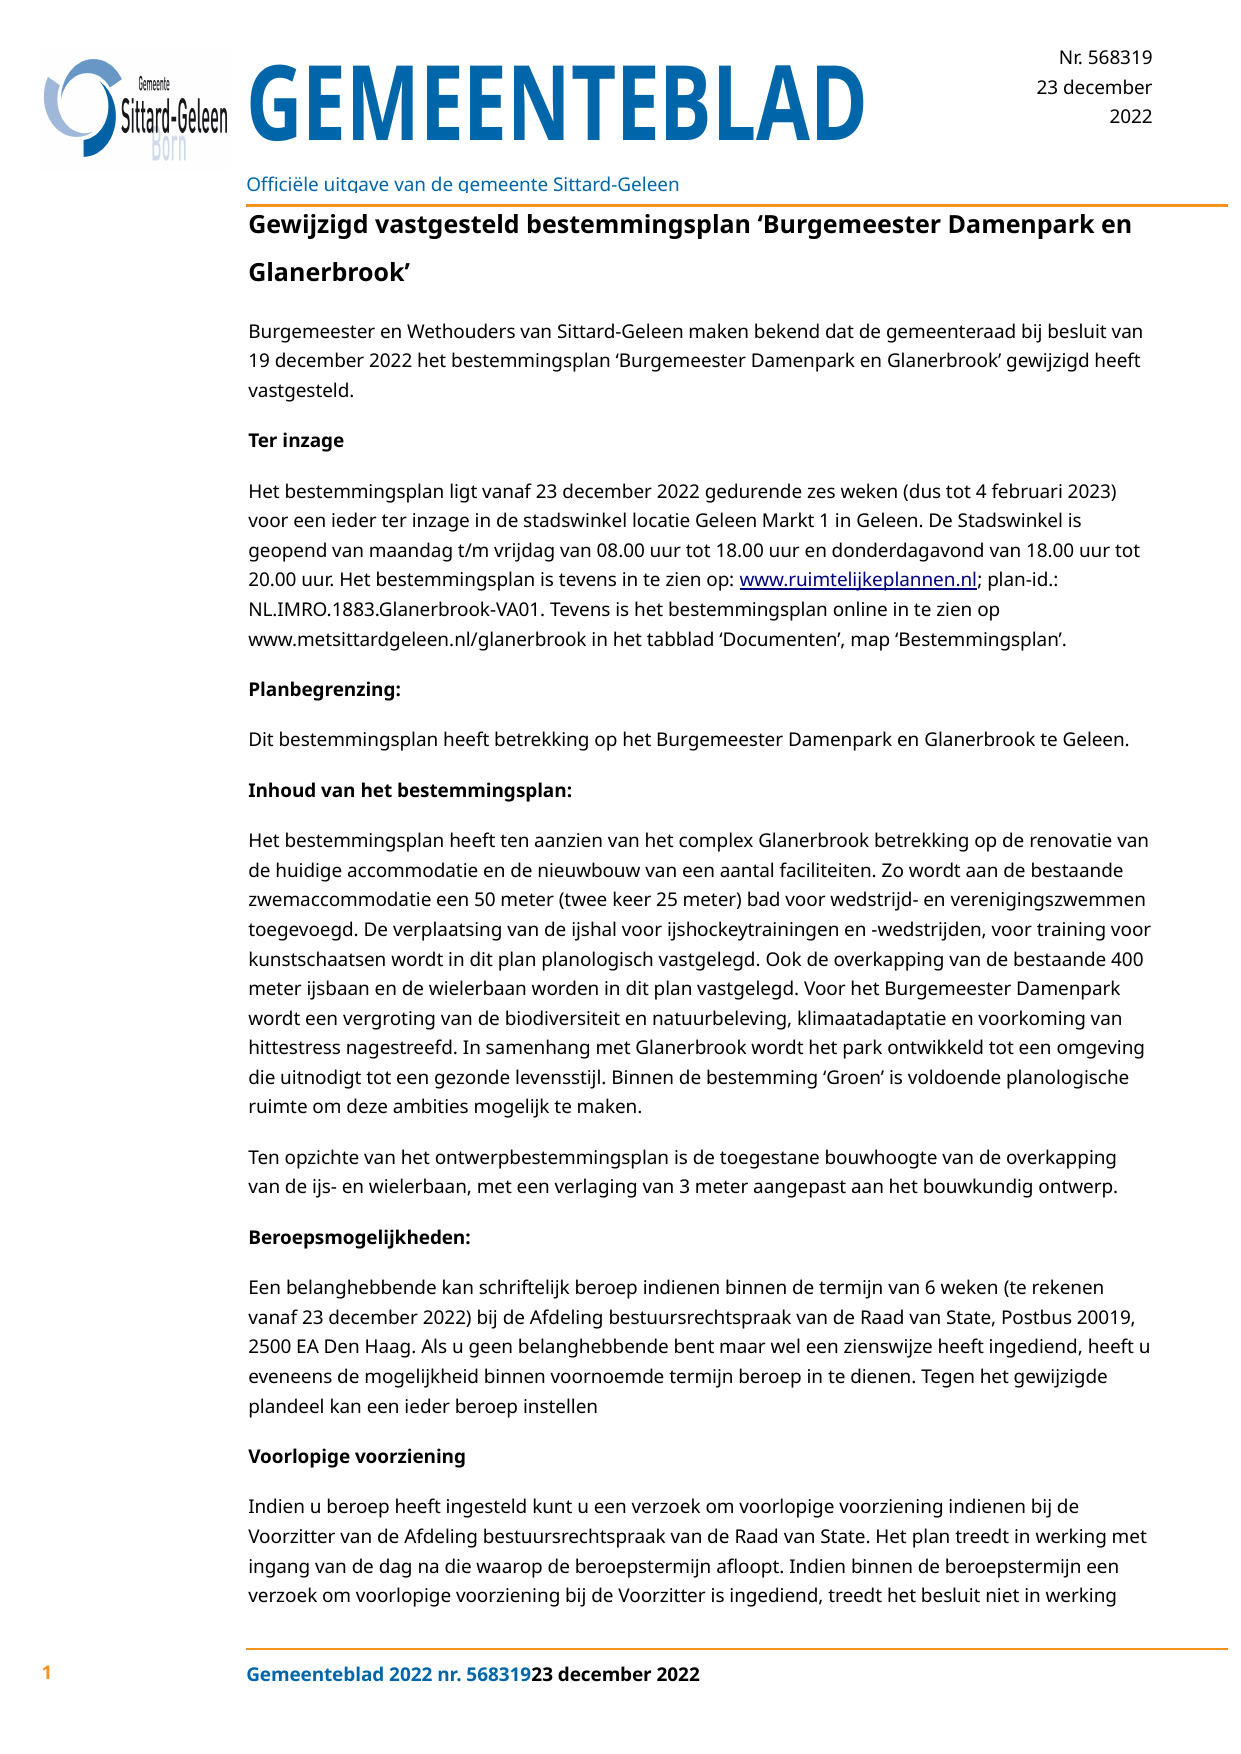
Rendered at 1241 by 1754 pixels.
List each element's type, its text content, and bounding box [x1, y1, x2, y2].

picture [41, 47, 231, 172]
text Beroepsmogelijkheden: [248, 1224, 1152, 1250]
text Indien u beroep heeft ingesteld kunt u een verzoek om voorlopige voorziening indienen bij de Voorzitter van de Afdeling bestuursrechtspraak van de Raad van State. Het plan treedt in werking met ingang van de dag na die waarop de beroepstermijn afloopt. Indien binnen de beroepstermijn een verzoek om voorlopige voorziening bij de Voorzitter is ingediend, treedt het besluit niet in werking [248, 1494, 1152, 1608]
text Ter inzage [248, 427, 1152, 453]
text Burgemeester en Wethouders van Sittard-Geleen maken bekend dat de gemeenteraad bij besluit van 19 december 2022 het bestemmingsplan ‘Burgemeester Damenpark en Glanerbrook’ gewijzigd heeft vastgesteld. [248, 318, 1152, 403]
text Dit bestemmingsplan heeft betrekking op het Burgemeester Damenpark en Glanerbrook te Geleen. [248, 727, 1152, 752]
text Ten opzichte van het ontwerpbestemmingsplan is de toegestane bouwhoogte van de overkapping van de ijs- en wielerbaan, met een verlaging van 3 meter aangepast aan het bouwkundig ontwerp. [248, 1144, 1152, 1199]
text Het bestemmingsplan ligt vanaf 23 december 2022 gedurende zes weken (dus tot 4 februari 2023) voor een ieder ter inzage in de stadswinkel locatie Geleen Markt 1 in Geleen. De Stadswinkel is geopend van maandag t/m vrijdag van 08.00 uur tot 18.00 uur en donderdagavond van 18.00 uur tot 20.00 uur. Het bestemmingsplan is tevens in te zien op: www.ruimtelijkeplannen.nl; plan-id.: NL.IMRO.1883.Glanerbrook-VA01. Tevens is het bestemmingsplan online in te zien op www.metsittardgeleen.nl/glanerbrook in het tabblad ‘Documenten’, map ‘Bestemmingsplan’. [248, 478, 1152, 652]
text Inhoud van het bestemmingsplan: [248, 777, 1152, 803]
text Voorlopige voorziening [248, 1443, 1152, 1469]
text Gewijzigd vastgesteld bestemmingsplan ‘Burgemeester Damenpark en Glanerbrook’ [248, 207, 1152, 288]
text Een belanghebbende kan schriftelijk beroep indienen binnen de termijn van 6 weken (te rekenen vanaf 23 december 2022) bij de Afdeling bestuursrechtspraak van de Raad van State, Postbus 20019, 2500 EA Den Haag. Als u geen belanghebbende bent maar wel een zienswijze heeft ingediend, heeft u eveneens de mogelijkheid binnen voornoemde termijn beroep in te dienen. Tegen het gewijzigde plandeel kan een ieder beroep instellen [248, 1274, 1152, 1419]
text Het bestemmingsplan heeft ten aanzien van het complex Glanerbrook betrekking op de renovatie van de huidige accommodatie en de nieuwbouw van een aantal faciliteiten. Zo wordt aan de bestaande zwemaccommodatie een 50 meter (twee keer 25 meter) bad voor wedstrijd- en verenigingszwemmen toegevoegd. De verplaatsing van de ijshal voor ijshockeytrainingen en -wedstrijden, voor training voor kunstschaatsen wordt in dit plan planologisch vastgelegd. Ook de overkapping van de bestaande 400 meter ijsbaan en de wielerbaan worden in dit plan vastgelegd. Voor het Burgemeester Damenpark wordt een vergroting van de biodiversiteit en natuurbeleving, klimaatadaptatie en voorkoming van hittestress nagestreefd. In samenhang met Glanerbrook wordt het park ontwikkeld tot een omgeving die uitnodigt tot een gezonde levensstijl. Binnen de bestemming ‘Groen’ is voldoende planologische ruimte om deze ambities mogelijk te maken. [248, 827, 1152, 1119]
text Planbegrenzing: [248, 676, 1152, 702]
